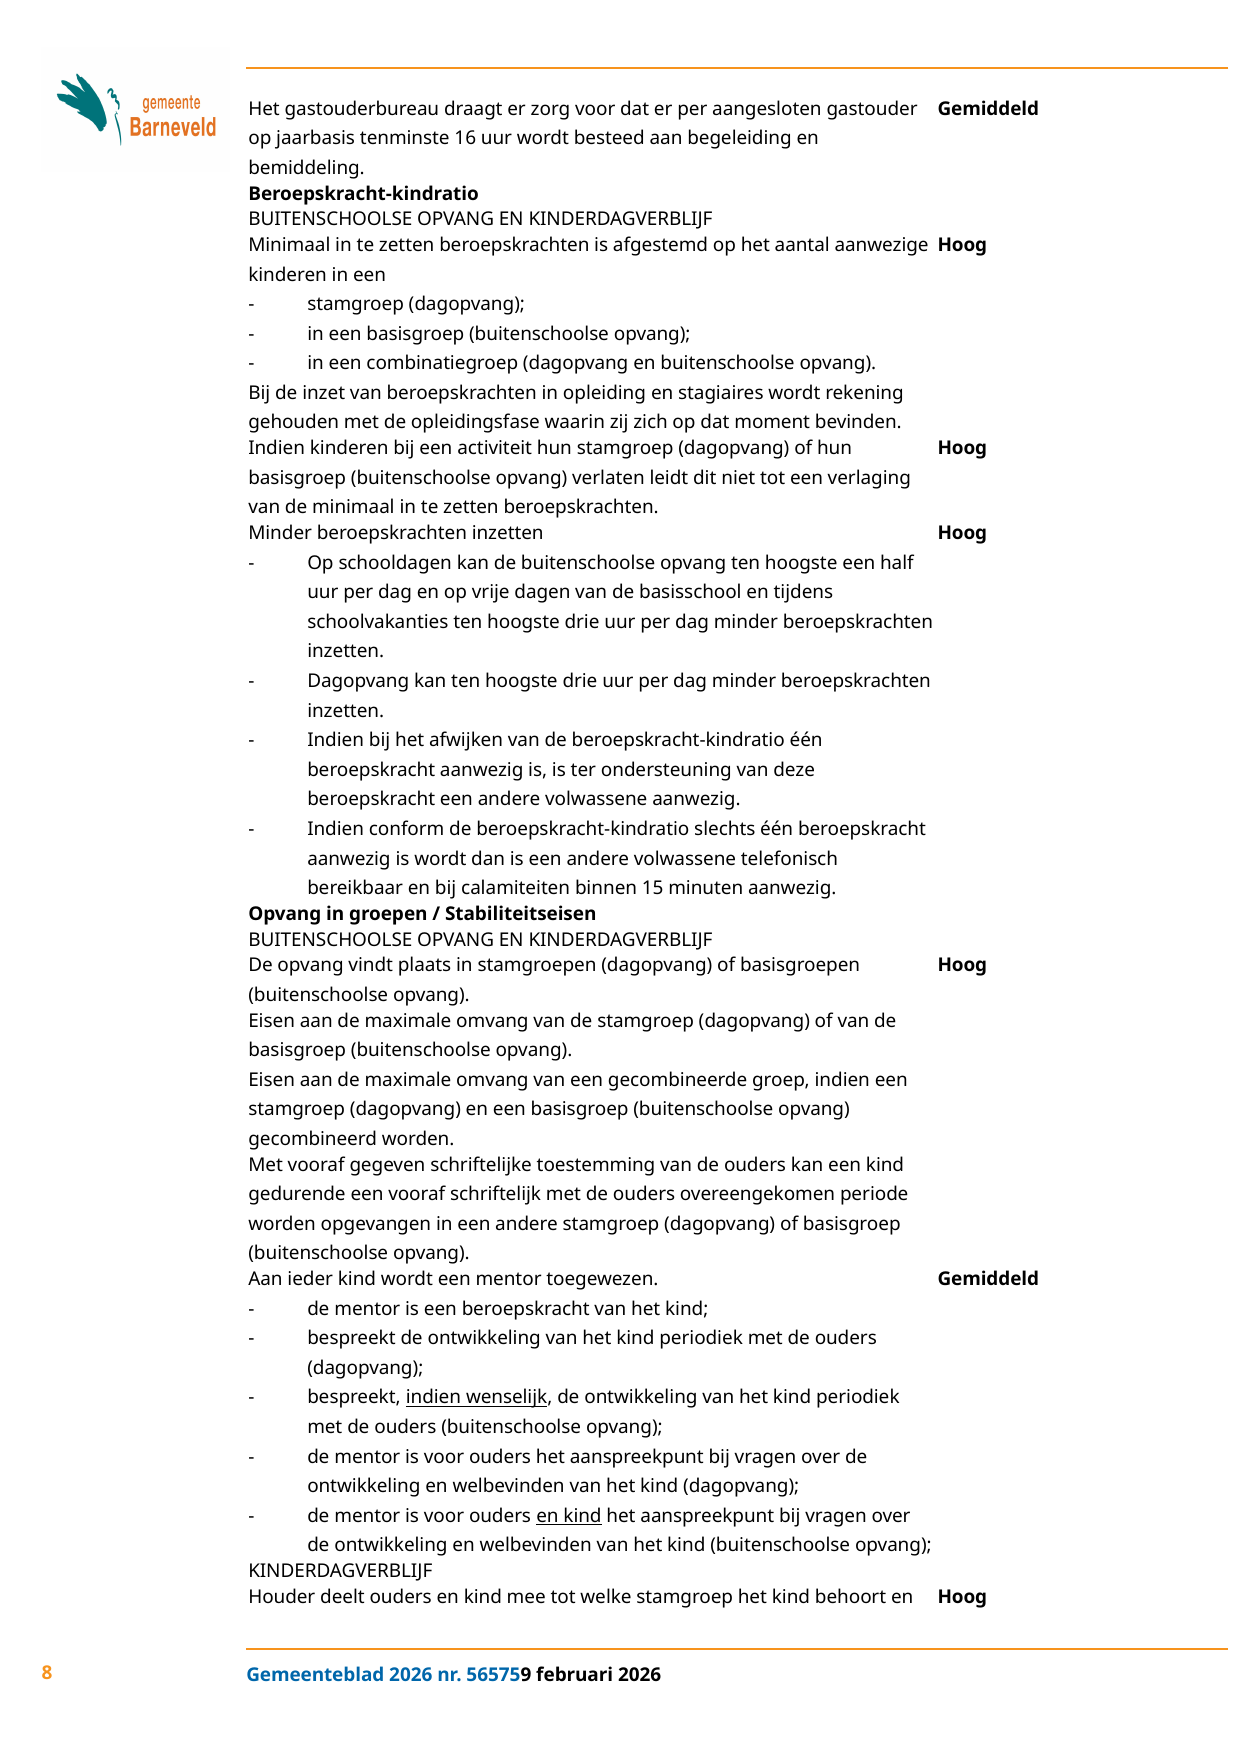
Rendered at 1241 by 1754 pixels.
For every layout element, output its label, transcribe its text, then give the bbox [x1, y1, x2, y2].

picture [41, 47, 231, 172]
table_cell BUITENSCHOOLSE OPVANG EN KINDERDAGVERBLIJF [248, 926, 1152, 951]
table_cell Hoog [937, 231, 1152, 434]
table_cell Opvang in groepen / Stabiliteitseisen [248, 900, 1152, 926]
table_cell Het gastouderbureau draagt er zorg voor dat er per aangesloten gastouder op jaarbasis tenminste 16 uur wordt besteed aan begeleiding en bemiddeling. [248, 95, 937, 180]
table_cell Hoog [937, 951, 1152, 1265]
table_cell BUITENSCHOOLSE OPVANG EN KINDERDAGVERBLIJF [248, 205, 1152, 231]
table_cell Aan ieder kind wordt een mentor toegewezen. de mentor is een beroepskracht van het kind; bespreekt de ontwikkeling van het kind periodiek met de ouders (dagopvang); bespreekt, indien wenselijk, de ontwikkeling van het kind periodiek met de ouders (buitenschoolse opvang); de mentor is voor ouders het aanspreekpunt bij vragen over de ontwikkeling en welbevinden van het kind (dagopvang); de mentor is voor ouders en kind het aanspreekpunt bij vragen over de ontwikkeling en welbevinden van het kind (buitenschoolse opvang); [248, 1265, 937, 1557]
table_cell Minder beroepskrachten inzetten Op schooldagen kan de buitenschoolse opvang ten hoogste een half uur per dag en op vrije dagen van de basisschool en tijdens schoolvakanties ten hoogste drie uur per dag minder beroepskrachten inzetten. Dagopvang kan ten hoogste drie uur per dag minder beroepskrachten inzetten. Indien bij het afwijken van de beroepskracht-kindratio één beroepskracht aanwezig is, is ter ondersteuning van deze beroepskracht een andere volwassene aanwezig. Indien conform de beroepskracht-kindratio slechts één beroepskracht aanwezig is wordt dan is een andere volwassene telefonisch bereikbaar en bij calamiteiten binnen 15 minuten aanwezig. [248, 519, 937, 900]
table_cell KINDERDAGVERBLIJF [248, 1557, 1152, 1583]
table_cell Met vooraf gegeven schriftelijke toestemming van de ouders kan een kind gedurende een vooraf schriftelijk met de ouders overeengekomen periode worden opgevangen in een andere stamgroep (dagopvang) of basisgroep (buitenschoolse opvang). [248, 1151, 937, 1265]
table_cell Houder deelt ouders en kind mee tot welke stamgroep het kind behoort en [248, 1583, 937, 1609]
table_cell Hoog [937, 434, 1152, 519]
table_cell Eisen aan de maximale omvang van de stamgroep (dagopvang) of van de basisgroep (buitenschoolse opvang). Eisen aan de maximale omvang van een gecombineerde groep, indien een stamgroep (dagopvang) en een basisgroep (buitenschoolse opvang) gecombineerd worden. [248, 1007, 937, 1151]
table_cell Hoog [937, 519, 1152, 900]
table_cell De opvang vindt plaats in stamgroepen (dagopvang) of basisgroepen (buitenschoolse opvang). [248, 951, 937, 1007]
table_cell Beroepskracht-kindratio [248, 180, 1152, 205]
table_cell Indien kinderen bij een activiteit hun stamgroep (dagopvang) of hun basisgroep (buitenschoolse opvang) verlaten leidt dit niet tot een verlaging van de minimaal in te zetten beroepskrachten. [248, 434, 937, 519]
table_cell Minimaal in te zetten beroepskrachten is afgestemd op het aantal aanwezige kinderen in een stamgroep (dagopvang); in een basisgroep (buitenschoolse opvang); in een combinatiegroep (dagopvang en buitenschoolse opvang). Bij de inzet van beroepskrachten in opleiding en stagiaires wordt rekening gehouden met de opleidingsfase waarin zij zich op dat moment bevinden. [248, 231, 937, 434]
table_cell Hoog [937, 1583, 1152, 1609]
table_cell Gemiddeld [937, 95, 1152, 180]
table_cell Gemiddeld [937, 1265, 1152, 1557]
